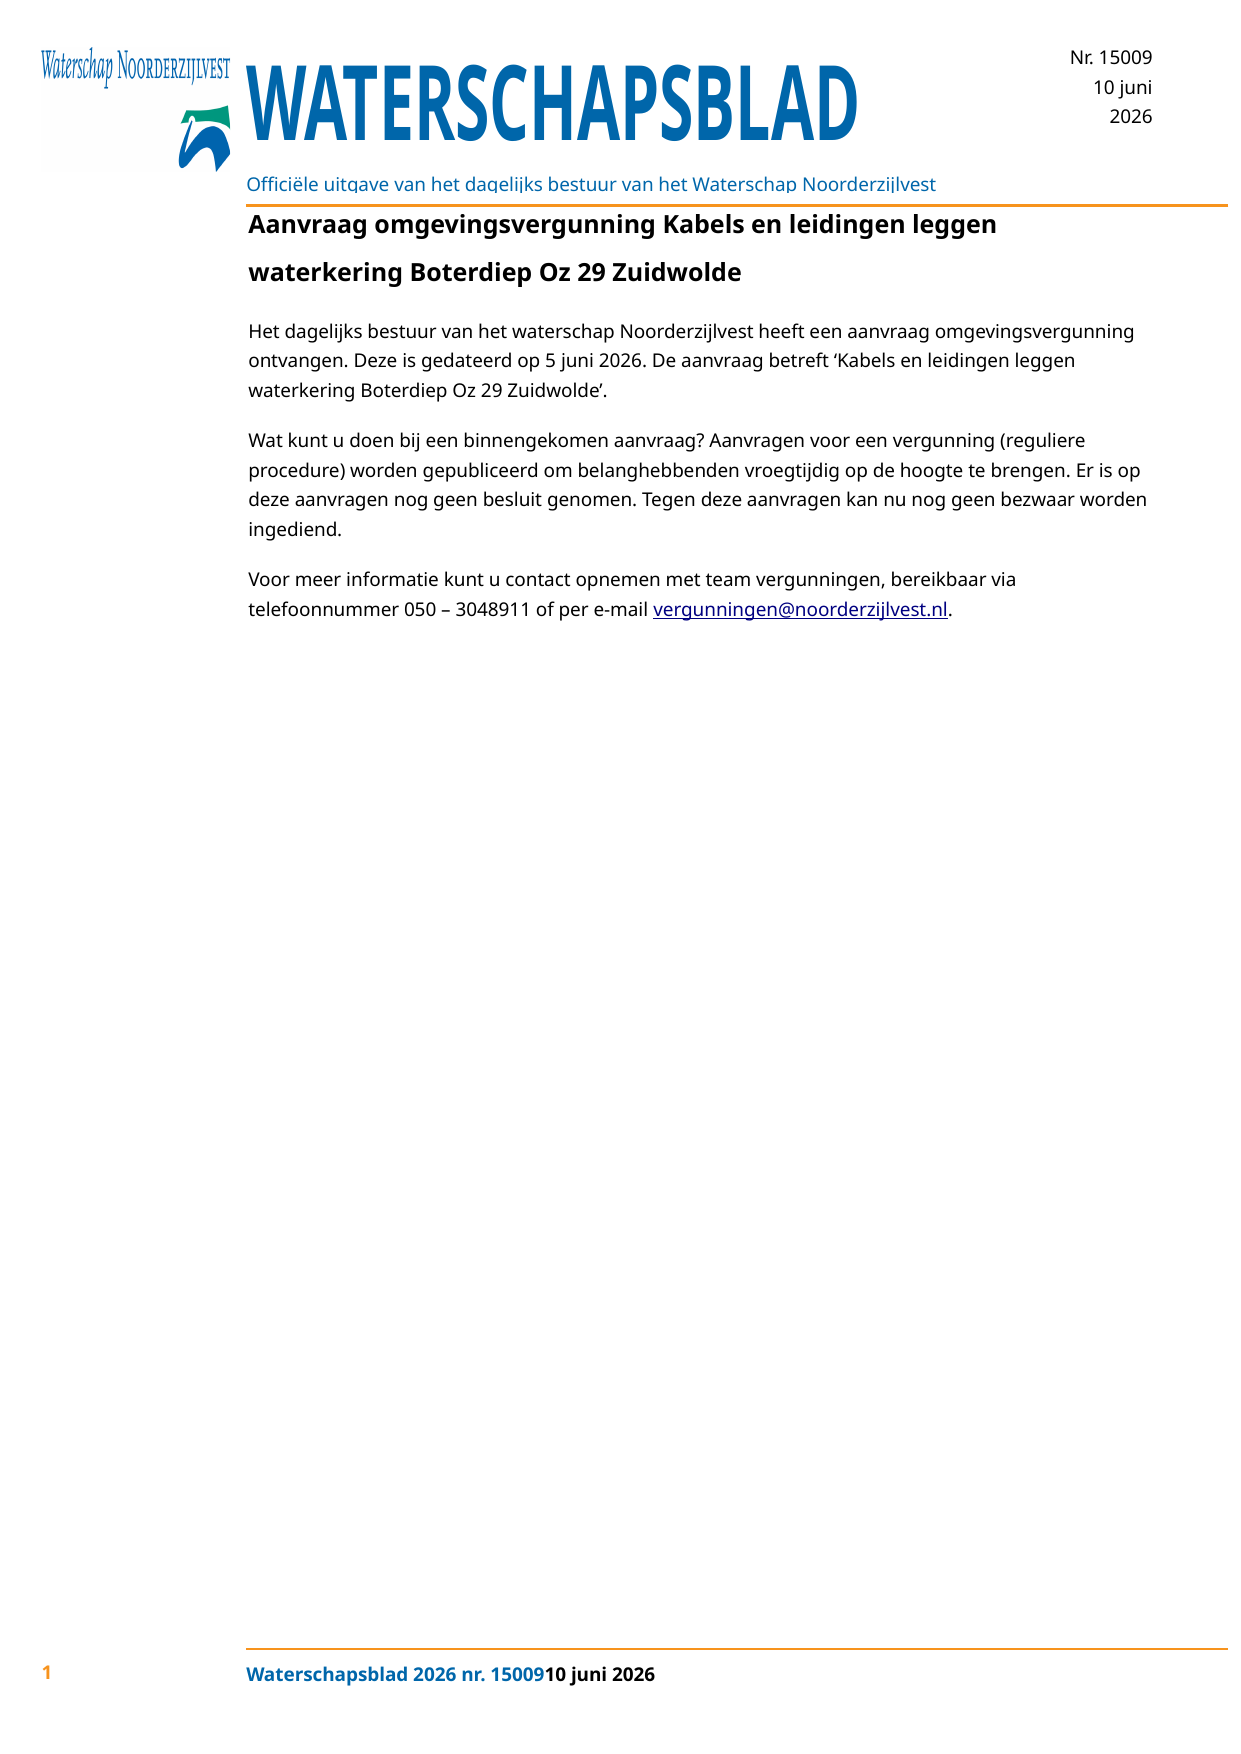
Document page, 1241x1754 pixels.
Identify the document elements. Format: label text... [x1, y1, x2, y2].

text Het dagelijks bestuur van het waterschap Noorderzijlvest heeft een aanvraag omgevingsvergunning ontvangen. Deze is gedateerd op 5 juni 2026. De aanvraag betreft ‘Kabels en leidingen leggen waterkering Boterdiep Oz 29 Zuidwolde’. [248, 318, 1152, 403]
picture [41, 47, 231, 172]
text Wat kunt u doen bij een binnengekomen aanvraag? Aanvragen voor een vergunning (reguliere procedure) worden gepubliceerd om belanghebbenden vroegtijdig op de hoogte te brengen. Er is op deze aanvragen nog geen besluit genomen. Tegen deze aanvragen kan nu nog geen bezwaar worden ingediend. [248, 427, 1152, 542]
text Voor meer informatie kunt u contact opnemen met team vergunningen, bereikbaar via telefoonnummer 050 – 3048911 of per e-mail vergunningen@noorderzijlvest.nl. [248, 567, 1152, 622]
text Aanvraag omgevingsvergunning Kabels en leidingen leggen waterkering Boterdiep Oz 29 Zuidwolde [248, 207, 1152, 288]
